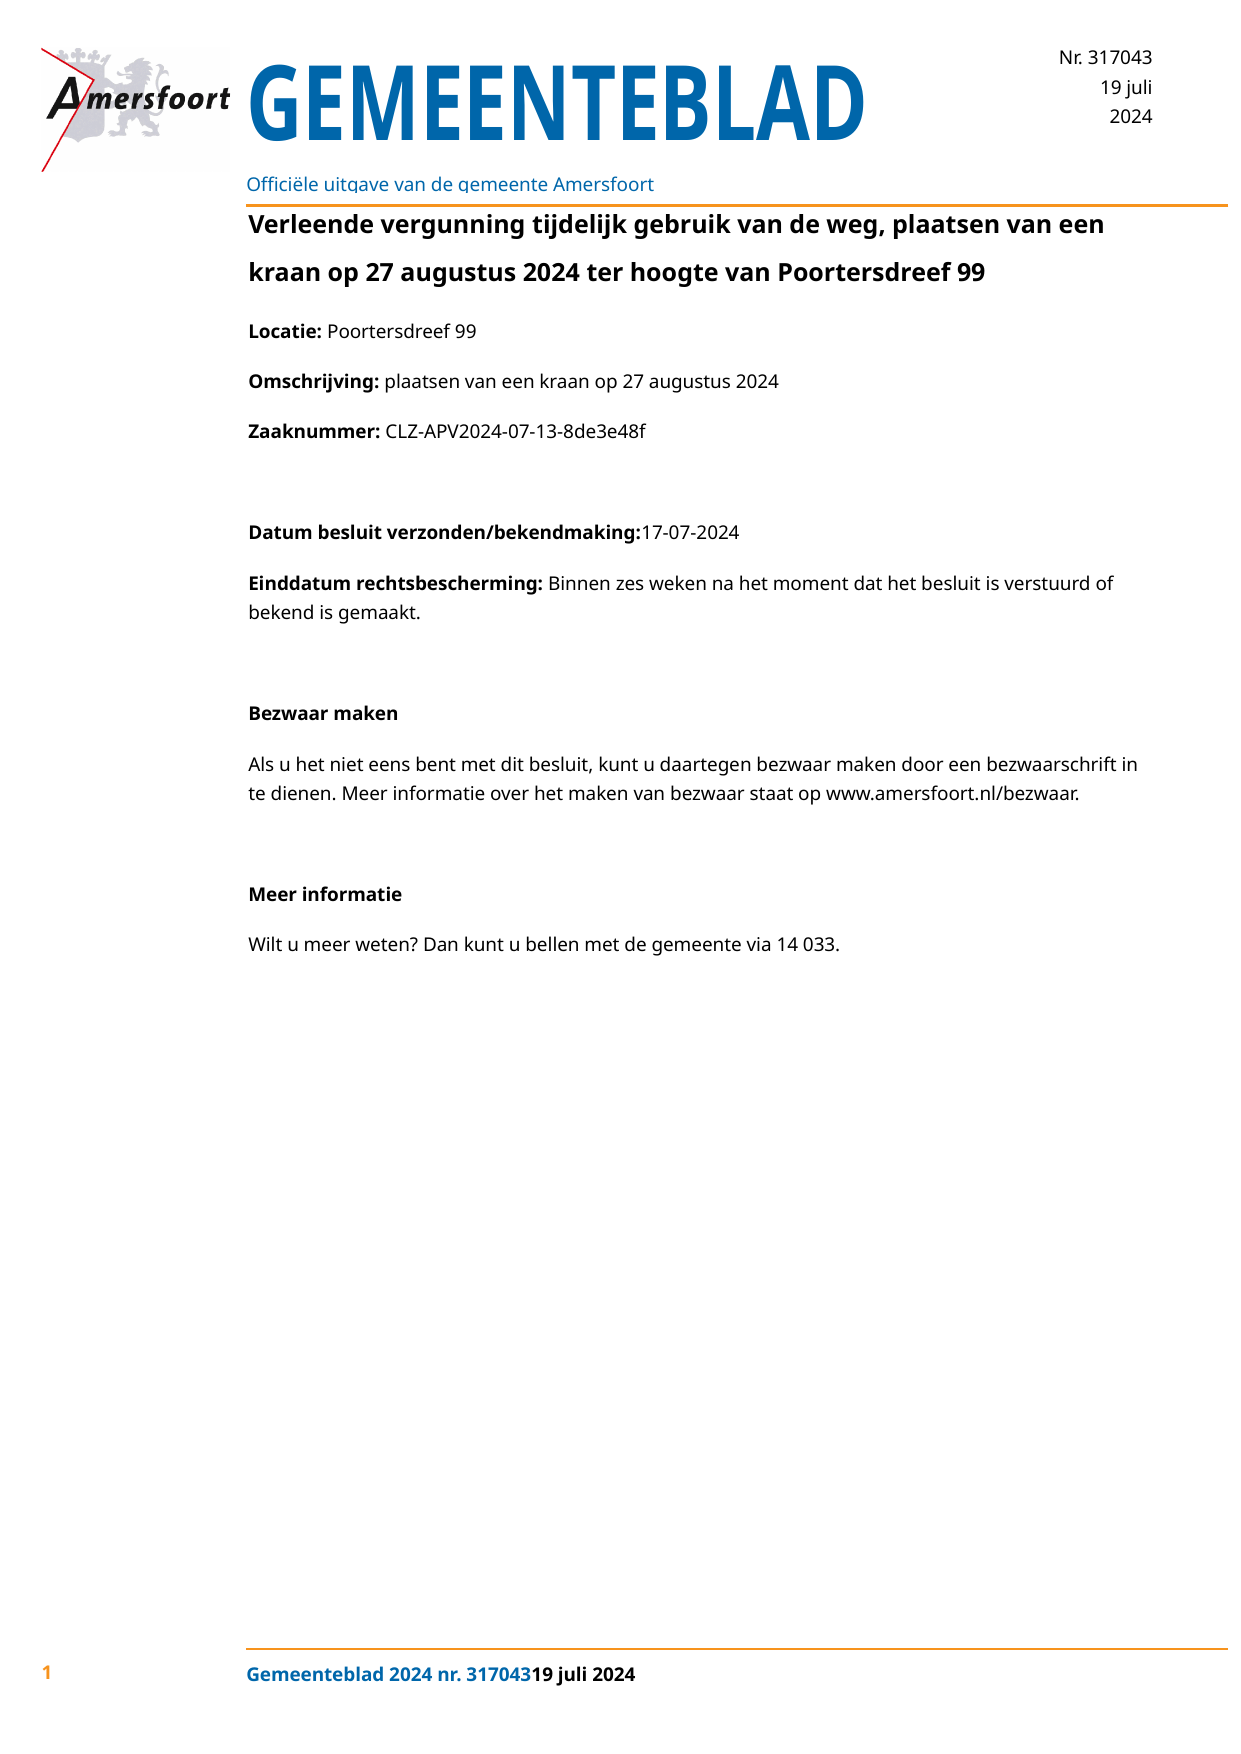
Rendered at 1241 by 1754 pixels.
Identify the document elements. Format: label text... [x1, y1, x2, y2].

picture [41, 47, 231, 172]
text Omschrijving: plaatsen van een kraan op 27 augustus 2024 [248, 368, 1152, 394]
text Locatie: Poortersdreef 99 [248, 318, 1152, 344]
text Bezwaar maken [248, 700, 1152, 726]
text Einddatum rechtsbescherming: Binnen zes weken na het moment dat het besluit is verstuurd of bekend is gemaakt. [248, 570, 1152, 625]
text Als u het niet eens bent met dit besluit, kunt u daartegen bezwaar maken door een bezwaarschrift in te dienen. Meer informatie over het maken van bezwaar staat op www.amersfoort.nl/bezwaar. [248, 751, 1152, 806]
text Verleende vergunning tijdelijk gebruik van de weg, plaatsen van een kraan op 27 augustus 2024 ter hoogte van Poortersdreef 99 [248, 207, 1152, 288]
text Meer informatie [248, 881, 1152, 907]
text Zaaknummer: CLZ-APV2024-07-13-8de3e48f [248, 419, 1152, 444]
text Wilt u meer weten? Dan kunt u bellen met de gemeente via 14 033. [248, 932, 1152, 957]
text Datum besluit verzonden/bekendmaking:17-07-2024 [248, 519, 1152, 545]
